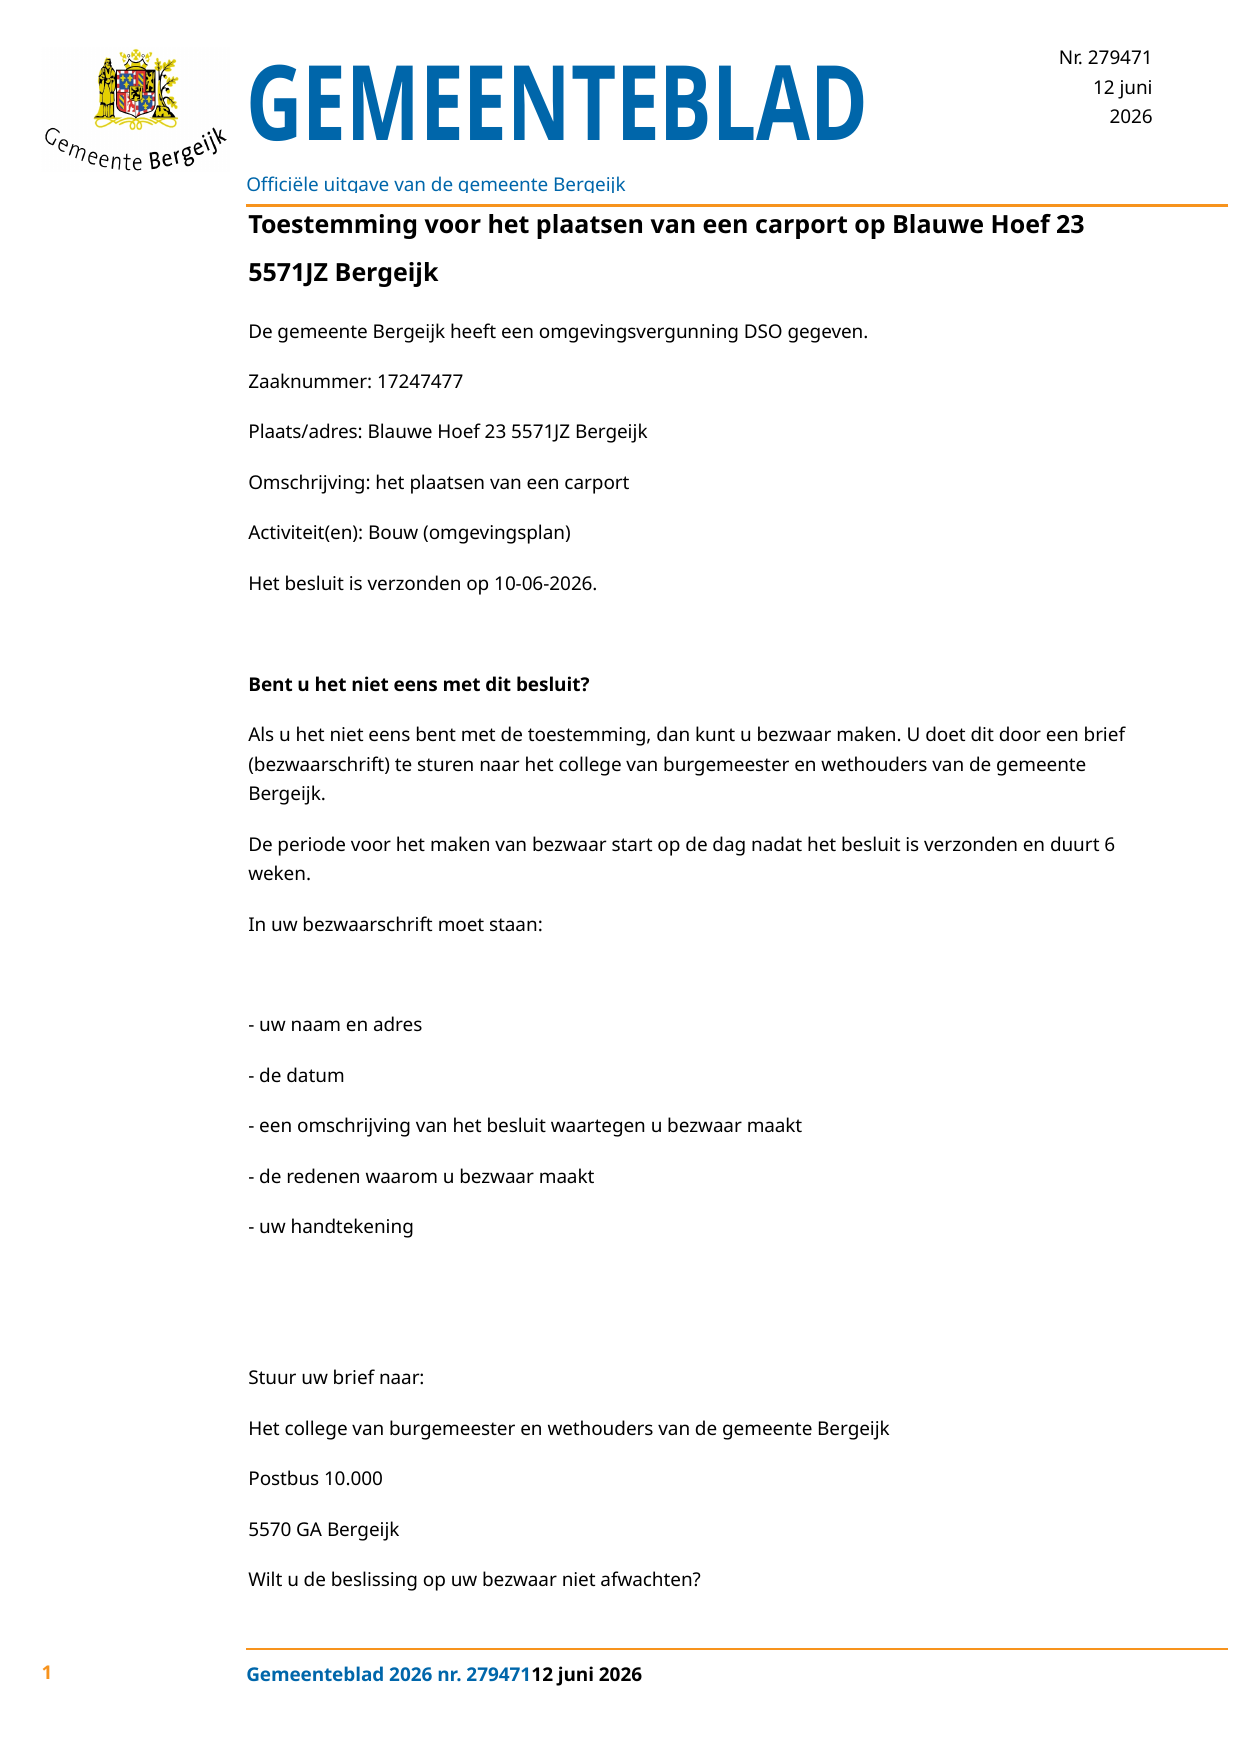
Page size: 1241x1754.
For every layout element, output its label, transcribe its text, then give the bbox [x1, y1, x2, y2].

text - uw handtekening [248, 1213, 1152, 1239]
text - de datum [248, 1062, 1152, 1088]
text 5570 GA Bergeijk [248, 1516, 1152, 1542]
text Het college van burgemeester en wethouders van de gemeente Bergeijk [248, 1415, 1152, 1441]
text Stuur uw brief naar: [248, 1364, 1152, 1390]
text Bent u het niet eens met dit besluit? [248, 671, 1152, 697]
text De periode voor het maken van bezwaar start op de dag nadat het besluit is verzonden en duurt 6 weken. [248, 831, 1152, 886]
text Toestemming voor het plaatsen van een carport op Blauwe Hoef 23 5571JZ Bergeijk [248, 207, 1152, 288]
text Activiteit(en): Bouw (omgevingsplan) [248, 519, 1152, 545]
text Zaaknummer: 17247477 [248, 368, 1152, 394]
text Als u het niet eens bent met de toestemming, dan kunt u bezwaar maken. U doet dit door een brief (bezwaarschrift) te sturen naar het college van burgemeester en wethouders van de gemeente Bergeijk. [248, 721, 1152, 806]
text Het besluit is verzonden op 10-06-2026. [248, 570, 1152, 596]
picture [41, 47, 231, 172]
text Postbus 10.000 [248, 1465, 1152, 1491]
text - uw naam en adres [248, 1012, 1152, 1037]
text De gemeente Bergeijk heeft een omgevingsvergunning DSO gegeven. [248, 318, 1152, 344]
text - een omschrijving van het besluit waartegen u bezwaar maakt [248, 1112, 1152, 1138]
text Wilt u de beslissing op uw bezwaar niet afwachten? [248, 1566, 1152, 1592]
text Omschrijving: het plaatsen van een carport [248, 469, 1152, 495]
text Plaats/adres: Blauwe Hoef 23 5571JZ Bergeijk [248, 419, 1152, 444]
text In uw bezwaarschrift moet staan: [248, 911, 1152, 937]
text - de redenen waarom u bezwaar maakt [248, 1163, 1152, 1189]
